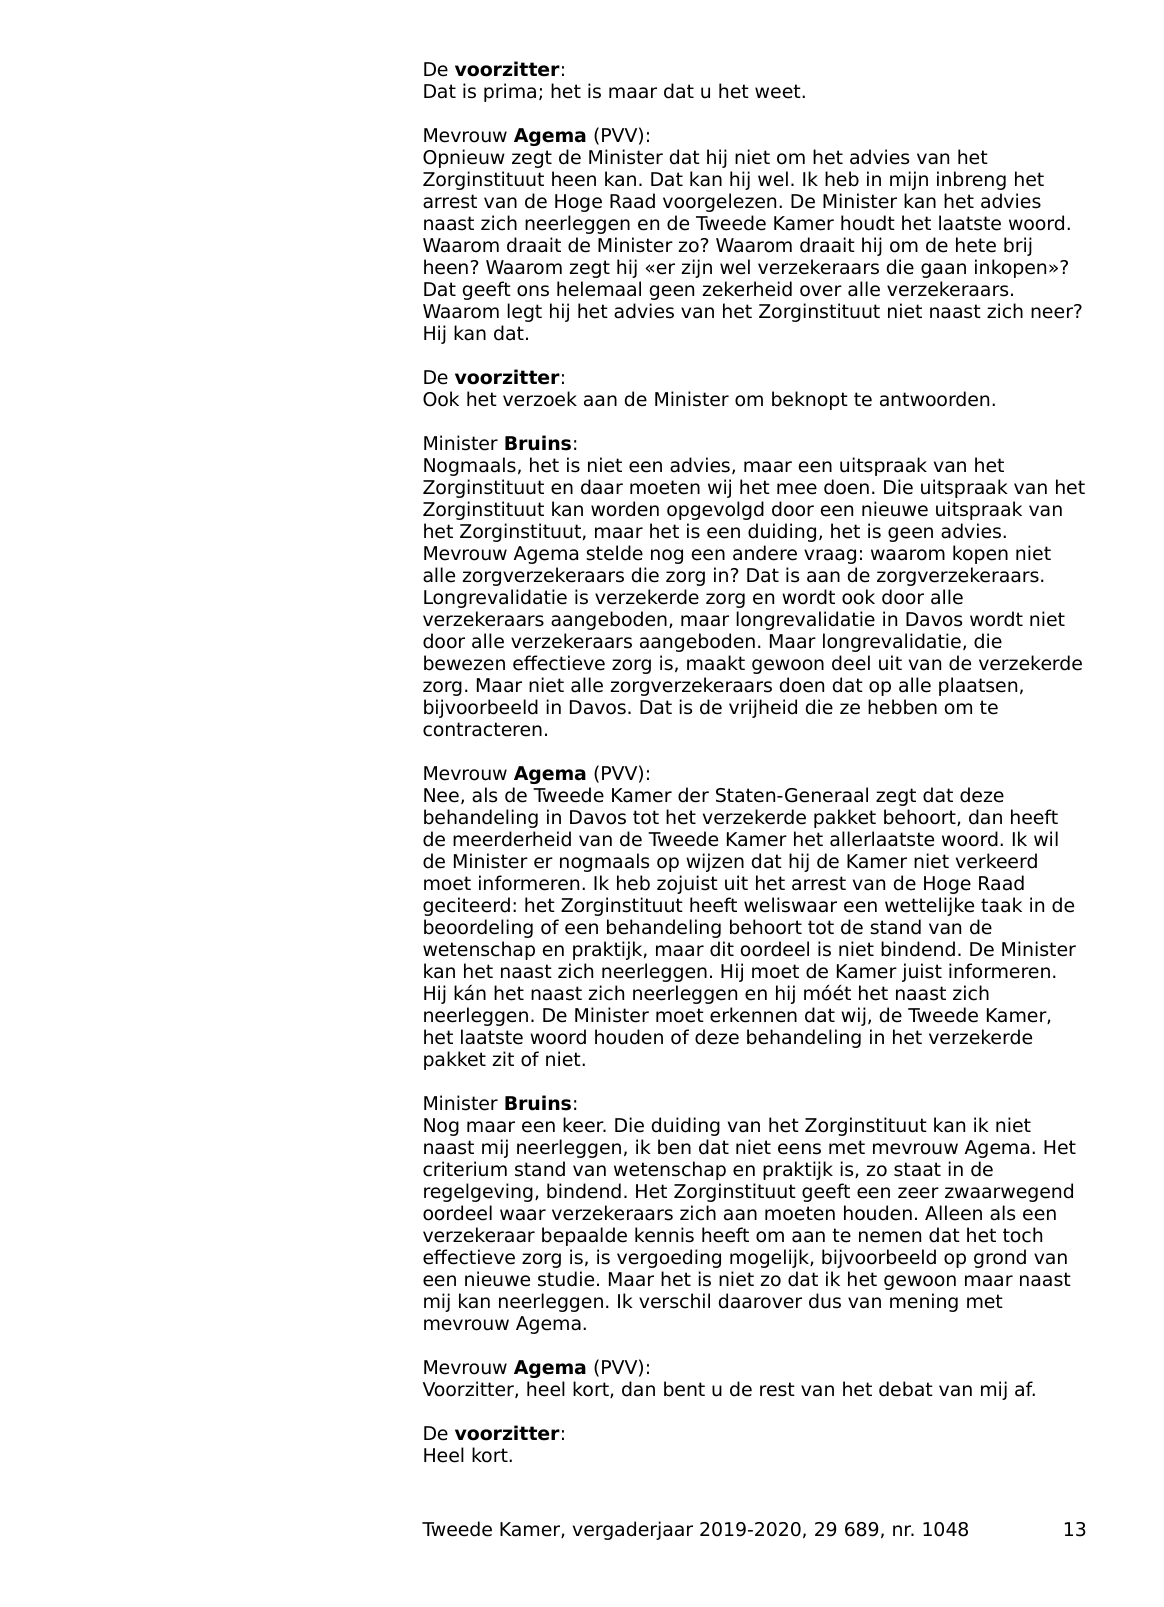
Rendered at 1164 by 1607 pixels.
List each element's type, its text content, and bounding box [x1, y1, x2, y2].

text Minister Bruins: [422, 433, 1087, 455]
text Nog maar een keer. Die duiding van het Zorginstituut kan ik niet naast mij neerleggen, ik ben dat niet eens met mevrouw Agema. Het criterium stand van wetenschap en praktijk is, zo staat in de regelgeving, bindend. Het Zorginstituut geeft een zeer zwaarwegend oordeel waar verzekeraars zich aan moeten houden. Alleen als een verzekeraar bepaalde kennis heeft om aan te nemen dat het toch effectieve zorg is, is vergoeding mogelijk, bijvoorbeeld op grond van een nieuwe studie. Maar het is niet zo dat ik het gewoon maar naast mij kan neerleggen. Ik verschil daarover dus van mening met mevrouw Agema. [422, 1115, 1087, 1335]
text Mevrouw Agema stelde nog een andere vraag: waarom kopen niet alle zorgverzekeraars die zorg in? Dat is aan de zorgverzekeraars. Longrevalidatie is verzekerde zorg en wordt ook door alle verzekeraars aangeboden, maar longrevalidatie in Davos wordt niet door alle verzekeraars aangeboden. Maar longrevalidatie, die bewezen effectieve zorg is, maakt gewoon deel uit van de verzekerde zorg. Maar niet alle zorgverzekeraars doen dat op alle plaatsen, bijvoorbeeld in Davos. Dat is de vrijheid die ze hebben om te contracteren. [422, 543, 1087, 741]
text Voorzitter, heel kort, dan bent u de rest van het debat van mij af. [422, 1379, 1087, 1401]
text Dat is prima; het is maar dat u het weet. [422, 81, 1087, 103]
text Ook het verzoek aan de Minister om beknopt te antwoorden. [422, 389, 1087, 411]
text De voorzitter: [422, 1423, 1087, 1445]
text Mevrouw Agema (PVV): [422, 763, 1087, 785]
text Mevrouw Agema (PVV): [422, 1357, 1087, 1379]
text Mevrouw Agema (PVV): [422, 125, 1087, 147]
text Minister Bruins: [422, 1093, 1087, 1115]
text De voorzitter: [422, 59, 1087, 81]
text Nogmaals, het is niet een advies, maar een uitspraak van het Zorginstituut en daar moeten wij het mee doen. Die uitspraak van het Zorginstituut kan worden opgevolgd door een nieuwe uitspraak van het Zorginstituut, maar het is een duiding, het is geen advies. [422, 455, 1087, 543]
text De voorzitter: [422, 367, 1087, 389]
text Opnieuw zegt de Minister dat hij niet om het advies van het Zorginstituut heen kan. Dat kan hij wel. Ik heb in mijn inbreng het arrest van de Hoge Raad voorgelezen. De Minister kan het advies naast zich neerleggen en de Tweede Kamer houdt het laatste woord. Waarom draait de Minister zo? Waarom draait hij om de hete brij heen? Waarom zegt hij «er zijn wel verzekeraars die gaan inkopen»? Dat geeft ons helemaal geen zekerheid over alle verzekeraars. Waarom legt hij het advies van het Zorginstituut niet naast zich neer? Hij kan dat. [422, 147, 1087, 345]
text Nee, als de Tweede Kamer der Staten-Generaal zegt dat deze behandeling in Davos tot het verzekerde pakket behoort, dan heeft de meerderheid van de Tweede Kamer het allerlaatste woord. Ik wil de Minister er nogmaals op wijzen dat hij de Kamer niet verkeerd moet informeren. Ik heb zojuist uit het arrest van de Hoge Raad geciteerd: het Zorginstituut heeft weliswaar een wettelijke taak in de beoordeling of een behandeling behoort tot de stand van de wetenschap en praktijk, maar dit oordeel is niet bindend. De Minister kan het naast zich neerleggen. Hij moet de Kamer juist informeren. Hij kán het naast zich neerleggen en hij móét het naast zich neerleggen. De Minister moet erkennen dat wij, de Tweede Kamer, het laatste woord houden of deze behandeling in het verzekerde pakket zit of niet. [422, 785, 1087, 1071]
text Heel kort. [422, 1445, 1087, 1467]
